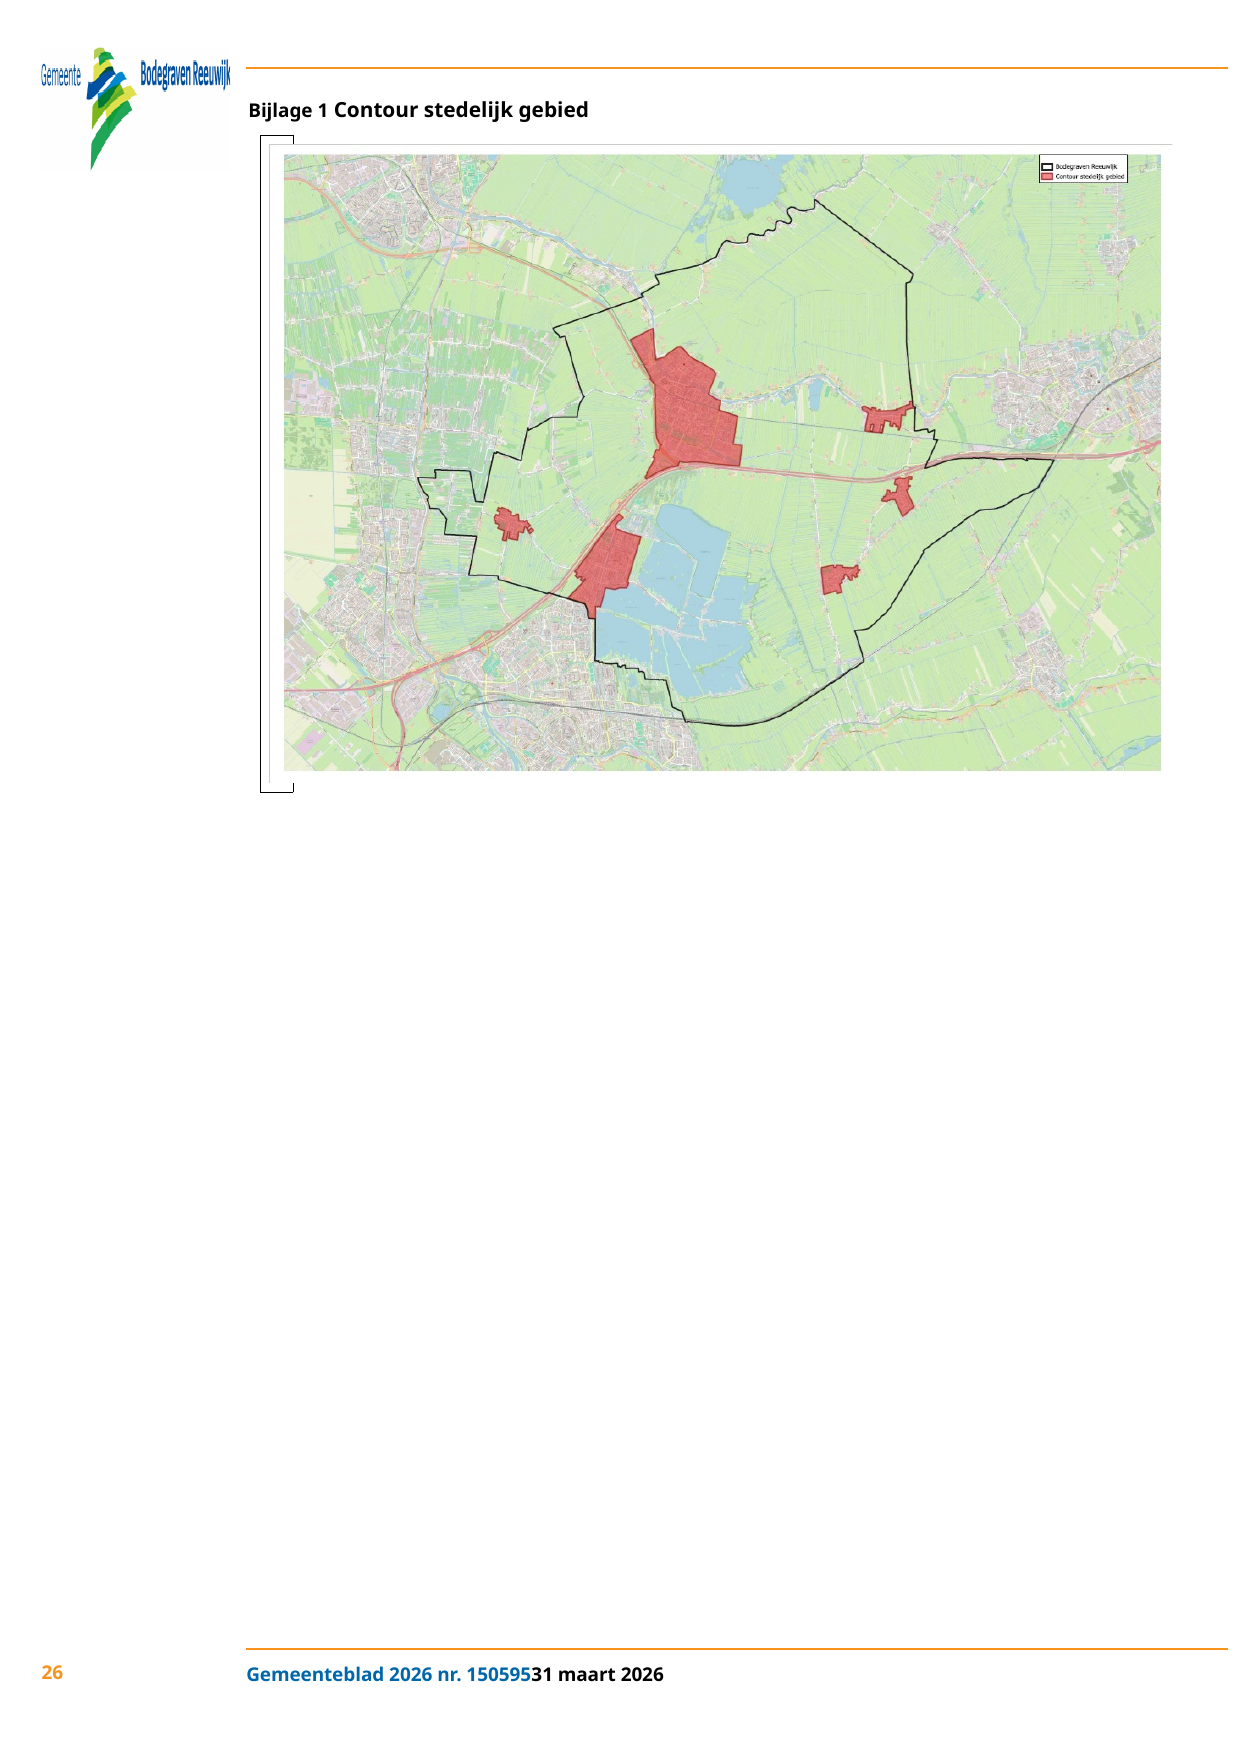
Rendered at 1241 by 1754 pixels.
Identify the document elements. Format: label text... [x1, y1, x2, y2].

picture [41, 47, 231, 172]
picture [268, 144, 1173, 783]
text Bijlage 1 Contour stedelijk gebied [248, 95, 1152, 123]
